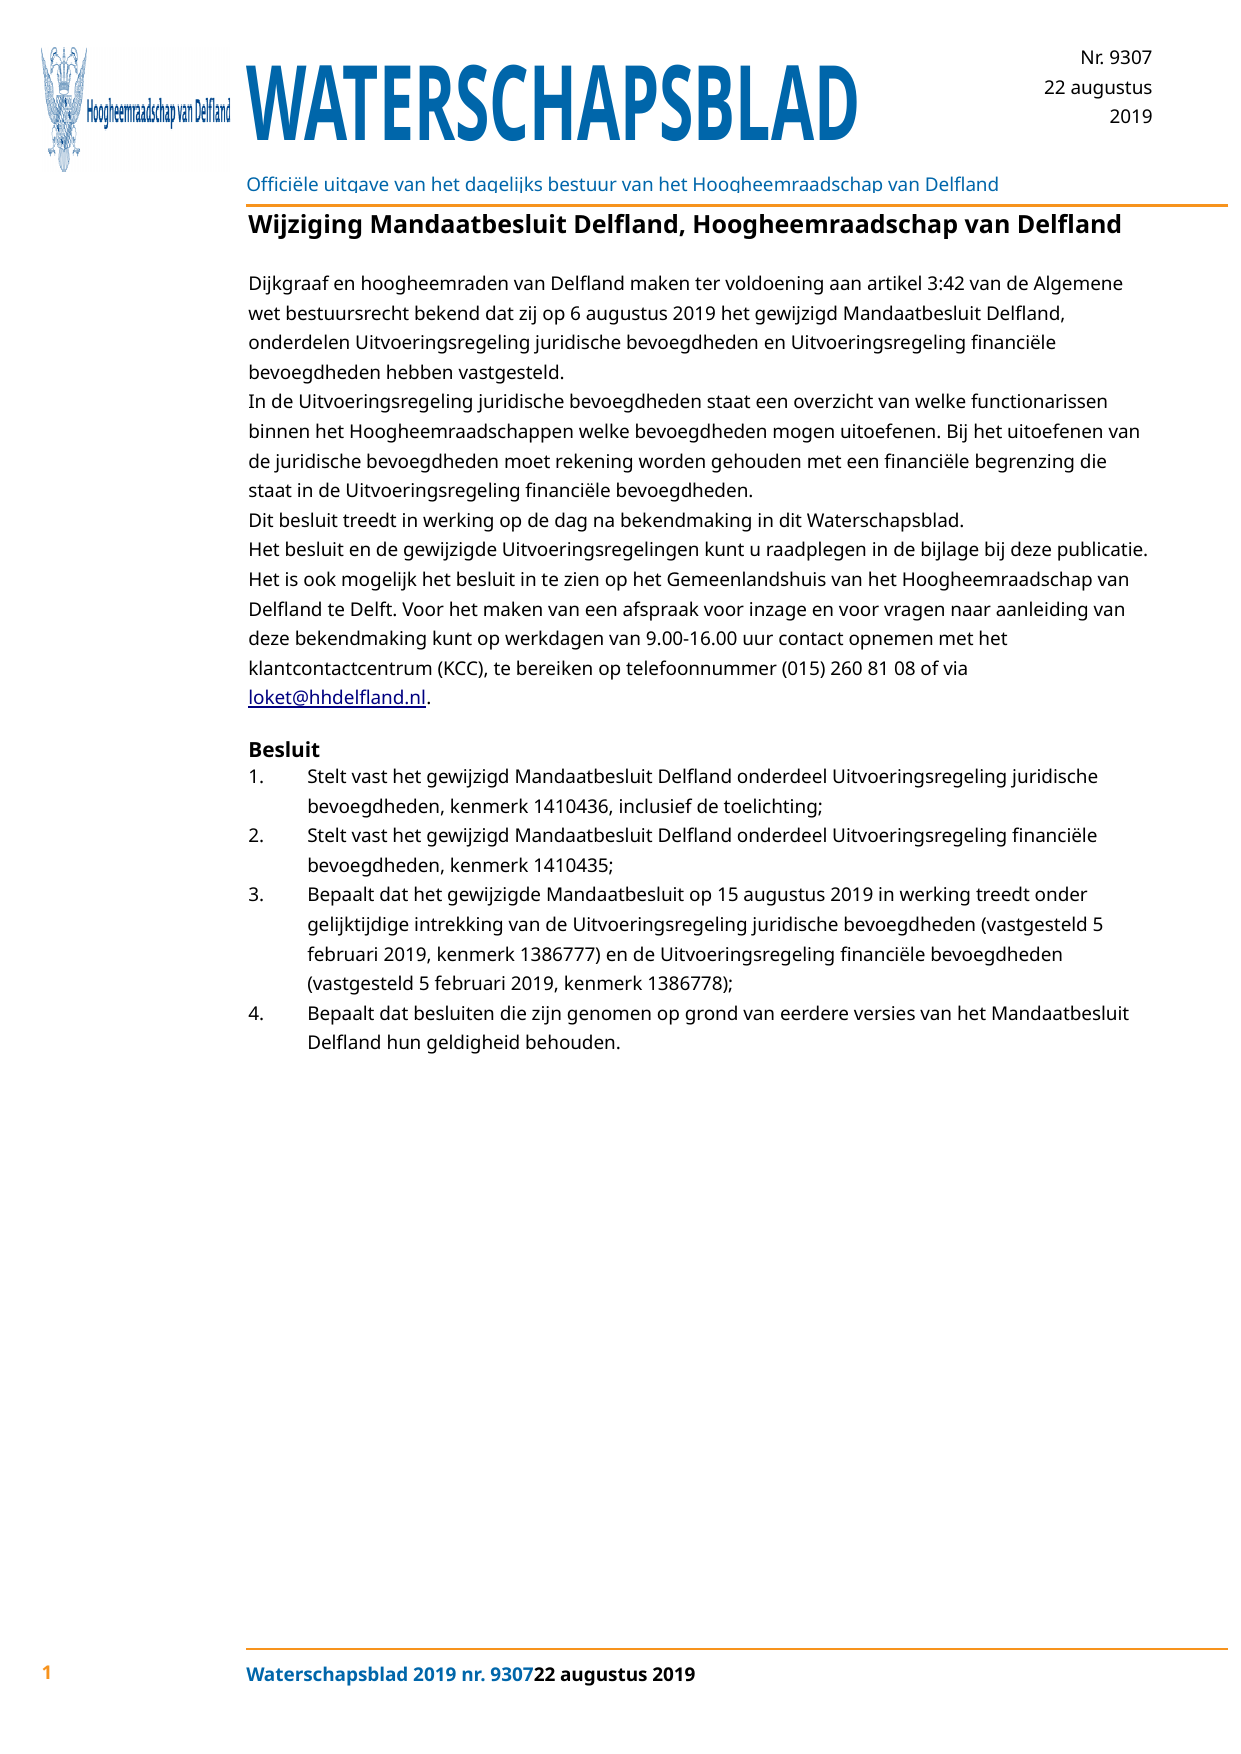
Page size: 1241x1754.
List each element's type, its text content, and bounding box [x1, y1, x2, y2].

list Bepaalt dat besluiten die zijn genomen op grond van eerdere versies van het Mandaatbesluit Delfland hun geldigheid behouden. [248, 1000, 1152, 1055]
list Stelt vast het gewijzigd Mandaatbesluit Delfland onderdeel Uitvoeringsregeling financiële bevoegdheden, kenmerk 1410435; [248, 822, 1152, 878]
text Het besluit en de gewijzigde Uitvoeringsregelingen kunt u raadplegen in de bijlage bij deze publicatie. [248, 537, 1152, 562]
list Bepaalt dat het gewijzigde Mandaatbesluit op 15 augustus 2019 in werking treedt onder gelijktijdige intrekking van de Uitvoeringsregeling juridische bevoegdheden (vastgesteld 5 februari 2019, kenmerk 1386777) en de Uitvoeringsregeling financiële bevoegdheden (vastgesteld 5 februari 2019, kenmerk 1386778); [248, 882, 1152, 996]
picture [41, 47, 231, 172]
text In de Uitvoeringsregeling juridische bevoegdheden staat een overzicht van welke functionarissen binnen het Hoogheemraadschappen welke bevoegdheden mogen uitoefenen. Bij het uitoefenen van de juridische bevoegdheden moet rekening worden gehouden met een financiële begrenzing die staat in de Uitvoeringsregeling financiële bevoegdheden. [248, 389, 1152, 503]
text Dijkgraaf en hoogheemraden van Delfland maken ter voldoening aan artikel 3:42 van de Algemene wet bestuursrecht bekend dat zij op 6 augustus 2019 het gewijzigd Mandaatbesluit Delfland, onderdelen Uitvoeringsregeling juridische bevoegdheden en Uitvoeringsregeling financiële bevoegdheden hebben vastgesteld. [248, 270, 1152, 385]
text Besluit [248, 735, 1152, 763]
text Dit besluit treedt in werking op de dag na bekendmaking in dit Waterschapsblad. [248, 507, 1152, 533]
text Het is ook mogelijk het besluit in te zien op het Gemeenlandshuis van het Hoogheemraadschap van Delfland te Delft. Voor het maken van een afspraak voor inzage en voor vragen naar aanleiding van deze bekendmaking kunt op werkdagen van 9.00-16.00 uur contact opnemen met het klantcontactcentrum (KCC), te bereiken op telefoonnummer (015) 260 81 08 of via loket@hhdelfland.nl. [248, 566, 1152, 710]
text Wijziging Mandaatbesluit Delfland, Hoogheemraadschap van Delfland [248, 207, 1152, 241]
list Stelt vast het gewijzigd Mandaatbesluit Delfland onderdeel Uitvoeringsregeling juridische bevoegdheden, kenmerk 1410436, inclusief de toelichting; [248, 763, 1152, 819]
